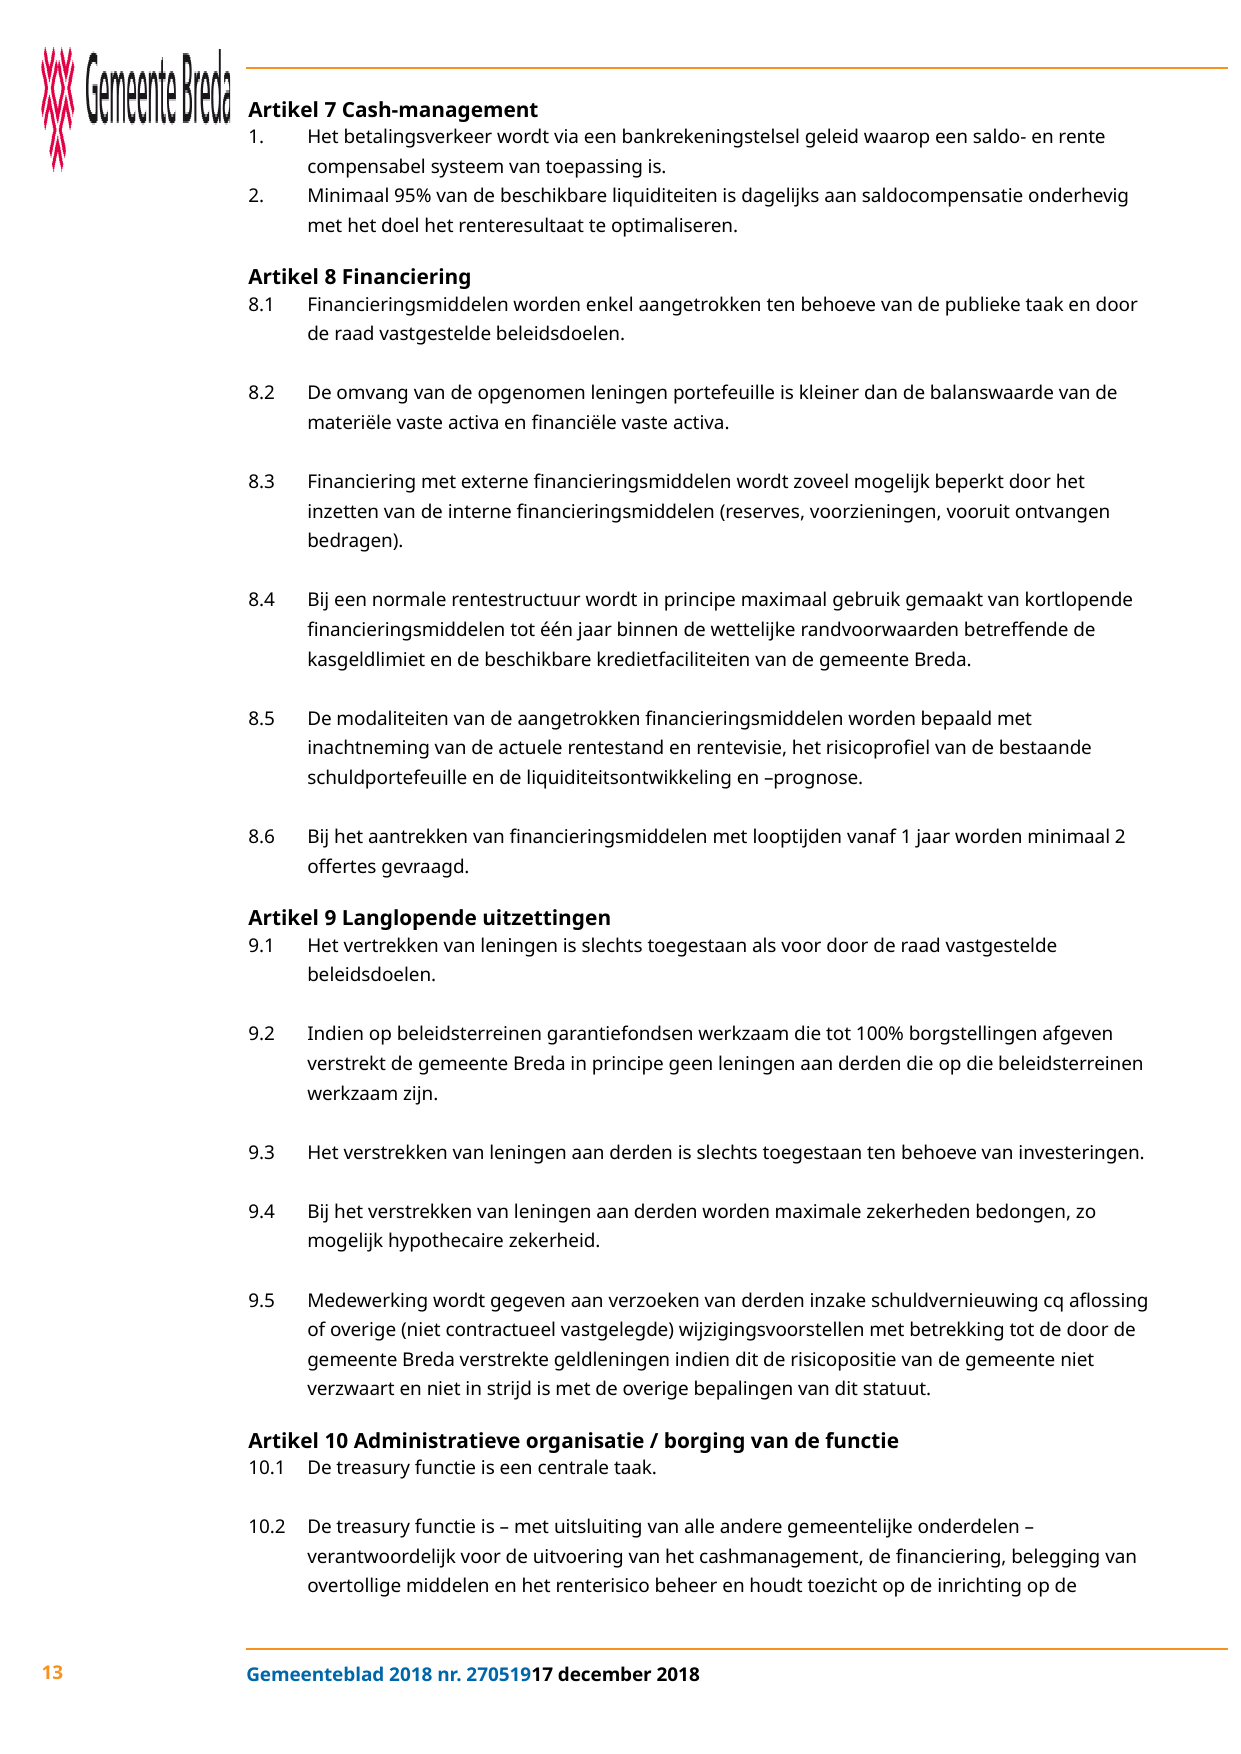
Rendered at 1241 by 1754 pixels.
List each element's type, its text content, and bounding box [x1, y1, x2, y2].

text Artikel 10 Administratieve organisatie / borging van de functie [248, 1426, 1152, 1454]
text Artikel 9 Langlopende uitzettingen [248, 903, 1152, 932]
list Financieringsmiddelen worden enkel aangetrokken ten behoeve van de publieke taak en door de raad vastgestelde beleidsdoelen. [248, 291, 1152, 346]
list Minimaal 95% van de beschikbare liquiditeiten is dagelijks aan saldocompensatie onderhevig met het doel het renteresultaat te optimaliseren. [248, 182, 1152, 238]
list Bij het aantrekken van financieringsmiddelen met looptijden vanaf 1 jaar worden minimaal 2 offertes gevraagd. [248, 823, 1152, 879]
list Het vertrekken van leningen is slechts toegestaan als voor door de raad vastgestelde beleidsdoelen. [248, 932, 1152, 987]
list De treasury functie is – met uitsluiting van alle andere gemeentelijke onderdelen – verantwoordelijk voor de uitvoering van het cashmanagement, de financiering, belegging van overtollige middelen en het renterisico beheer en houdt toezicht op de inrichting op de [248, 1513, 1152, 1598]
list Medewerking wordt gegeven aan verzoeken van derden inzake schuldvernieuwing cq aflossing of overige (niet contractueel vastgelegde) wijzigingsvoorstellen met betrekking tot de door de gemeente Breda verstrekte geldleningen indien dit de risicopositie van de gemeente niet verzwaart en niet in strijd is met de overige bepalingen van dit statuut. [248, 1287, 1152, 1401]
list De modaliteiten van de aangetrokken financieringsmiddelen worden bepaald met inachtneming van de actuele rentestand en rentevisie, het risicoprofiel van de bestaande schuldportefeuille en de liquiditeitsontwikkeling en –prognose. [248, 705, 1152, 790]
list Het betalingsverkeer wordt via een bankrekeningstelsel geleid waarop een saldo- en rente compensabel systeem van toepassing is. [248, 123, 1152, 178]
text Artikel 8 Financiering [248, 262, 1152, 291]
list Bij het verstrekken van leningen aan derden worden maximale zekerheden bedongen, zo mogelijk hypothecaire zekerheid. [248, 1198, 1152, 1253]
text Artikel 7 Cash-management [248, 95, 1152, 123]
list Indien op beleidsterreinen garantiefondsen werkzaam die tot 100% borgstellingen afgeven verstrekt de gemeente Breda in principe geen leningen aan derden die op die beleidsterreinen werkzaam zijn. [248, 1021, 1152, 1105]
list Het verstrekken van leningen aan derden is slechts toegestaan ten behoeve van investeringen. [248, 1139, 1152, 1164]
list De treasury functie is een centrale taak. [248, 1454, 1152, 1480]
picture [41, 47, 231, 172]
list Financiering met externe financieringsmiddelen wordt zoveel mogelijk beperkt door het inzetten van de interne financieringsmiddelen (reserves, voorzieningen, vooruit ontvangen bedragen). [248, 468, 1152, 553]
list De omvang van de opgenomen leningen portefeuille is kleiner dan de balanswaarde van de materiële vaste activa en financiële vaste activa. [248, 379, 1152, 435]
list Bij een normale rentestructuur wordt in principe maximaal gebruik gemaakt van kortlopende financieringsmiddelen tot één jaar binnen de wettelijke randvoorwaarden betreffende de kasgeldlimiet en de beschikbare kredietfaciliteiten van de gemeente Breda. [248, 587, 1152, 672]
